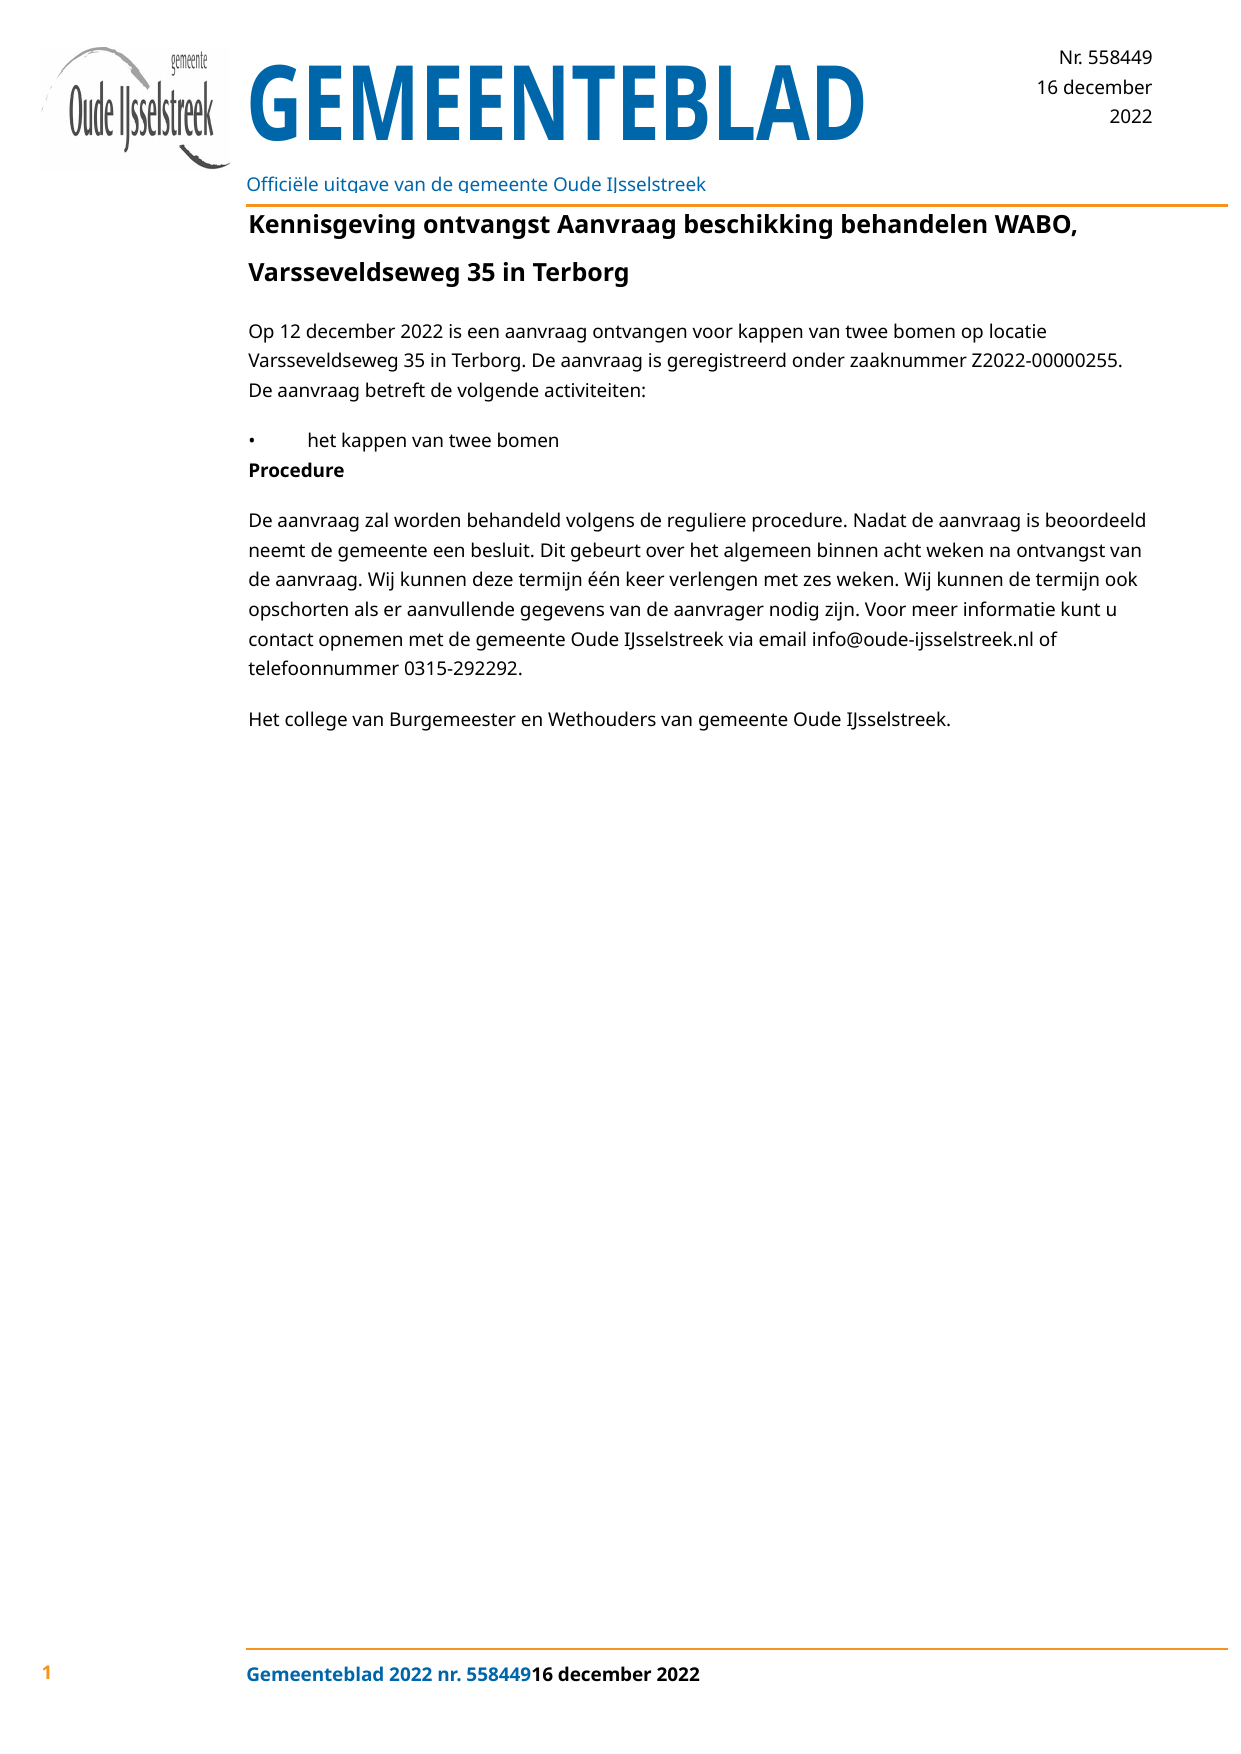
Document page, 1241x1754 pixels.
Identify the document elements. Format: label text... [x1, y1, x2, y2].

text Kennisgeving ontvangst Aanvraag beschikking behandelen WABO, Varsseveldseweg 35 in Terborg [248, 207, 1152, 288]
text Het college van Burgemeester en Wethouders van gemeente Oude IJsselstreek. [248, 706, 1152, 732]
list het kappen van twee bomen [248, 427, 1152, 453]
picture [41, 47, 231, 172]
text Op 12 december 2022 is een aanvraag ontvangen voor kappen van twee bomen op locatie Varsseveldseweg 35 in Terborg. De aanvraag is geregistreerd onder zaaknummer Z2022-00000255. De aanvraag betreft de volgende activiteiten: [248, 318, 1152, 403]
text De aanvraag zal worden behandeld volgens de reguliere procedure. Nadat de aanvraag is beoordeeld neemt de gemeente een besluit. Dit gebeurt over het algemeen binnen acht weken na ontvangst van de aanvraag. Wij kunnen deze termijn één keer verlengen met zes weken. Wij kunnen de termijn ook opschorten als er aanvullende gegevens van de aanvrager nodig zijn. Voor meer informatie kunt u contact opnemen met de gemeente Oude IJsselstreek via email info@oude-ijsselstreek.nl of telefoonnummer 0315-292292. [248, 507, 1152, 681]
text Procedure [248, 457, 1152, 483]
